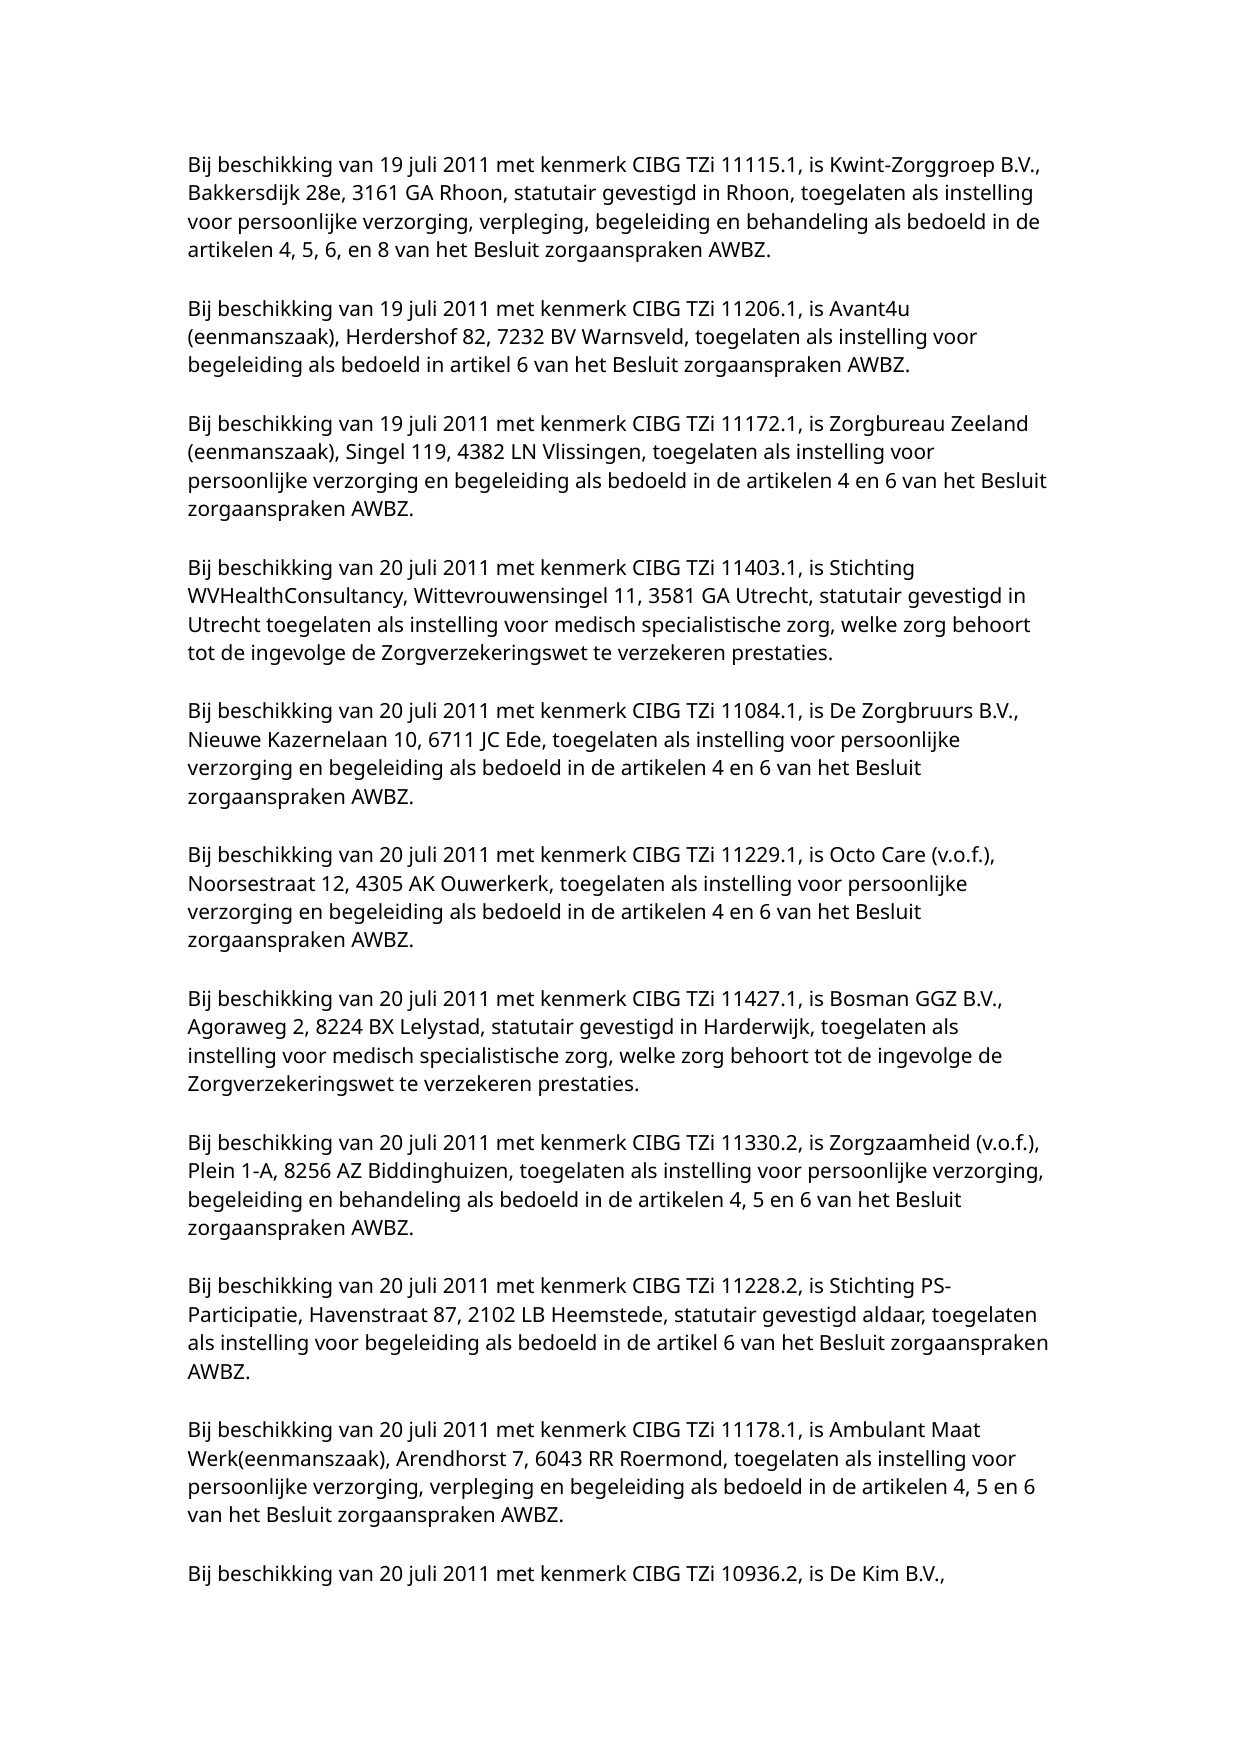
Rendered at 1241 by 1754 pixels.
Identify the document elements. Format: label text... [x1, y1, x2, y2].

text Bij beschikking van 20 juli 2011 met kenmerk CIBG TZi 11229.1, is Octo Care (v.o.f.), Noorsestraat 12, 4305 AK Ouwerkerk, toegelaten als instelling voor persoonlijke verzorging en begeleiding als bedoeld in de artikelen 4 en 6 van het Besluit zorgaanspraken AWBZ. [187, 840, 1053, 954]
text Bij beschikking van 19 juli 2011 met kenmerk CIBG TZi 11206.1, is Avant4u (eenmanszaak), Herdershof 82, 7232 BV Warnsveld, toegelaten als instelling voor begeleiding als bedoeld in artikel 6 van het Besluit zorgaanspraken AWBZ. [187, 294, 1053, 379]
text Bij beschikking van 20 juli 2011 met kenmerk CIBG TZi 10936.2, is De Kim B.V., [187, 1559, 1053, 1587]
text Bij beschikking van 20 juli 2011 met kenmerk CIBG TZi 11178.1, is Ambulant Maat Werk(eenmanszaak), Arendhorst 7, 6043 RR Roermond, toegelaten als instelling voor persoonlijke verzorging, verpleging en begeleiding als bedoeld in de artikelen 4, 5 en 6 van het Besluit zorgaanspraken AWBZ. [187, 1415, 1053, 1529]
text Bij beschikking van 19 juli 2011 met kenmerk CIBG TZi 11172.1, is Zorgbureau Zeeland (eenmanszaak), Singel 119, 4382 LN Vlissingen, toegelaten als instelling voor persoonlijke verzorging en begeleiding als bedoeld in de artikelen 4 en 6 van het Besluit zorgaanspraken AWBZ. [187, 409, 1053, 523]
text Bij beschikking van 20 juli 2011 met kenmerk CIBG TZi 11427.1, is Bosman GGZ B.V., Agoraweg 2, 8224 BX Lelystad, statutair gevestigd in Harderwijk, toegelaten als instelling voor medisch specialistische zorg, welke zorg behoort tot de ingevolge de Zorgverzekeringswet te verzekeren prestaties. [187, 984, 1053, 1098]
text Bij beschikking van 20 juli 2011 met kenmerk CIBG TZi 11228.2, is Stichting PS-Participatie, Havenstraat 87, 2102 LB Heemstede, statutair gevestigd aldaar, toegelaten als instelling voor begeleiding als bedoeld in de artikel 6 van het Besluit zorgaanspraken AWBZ. [187, 1272, 1053, 1385]
text Bij beschikking van 19 juli 2011 met kenmerk CIBG TZi 11115.1, is Kwint-Zorggroep B.V., Bakkersdijk 28e, 3161 GA Rhoon, statutair gevestigd in Rhoon, toegelaten als instelling voor persoonlijke verzorging, verpleging, begeleiding en behandeling als bedoeld in de artikelen 4, 5, 6, en 8 van het Besluit zorgaanspraken AWBZ. [187, 150, 1053, 264]
text Bij beschikking van 20 juli 2011 met kenmerk CIBG TZi 11084.1, is De Zorgbruurs B.V., Nieuwe Kazernelaan 10, 6711 JC Ede, toegelaten als instelling voor persoonlijke verzorging en begeleiding als bedoeld in de artikelen 4 en 6 van het Besluit zorgaanspraken AWBZ. [187, 697, 1053, 810]
text Bij beschikking van 20 juli 2011 met kenmerk CIBG TZi 11403.1, is Stichting WVHealthConsultancy, Wittevrouwensingel 11, 3581 GA Utrecht, statutair gevestigd in Utrecht toegelaten als instelling voor medisch specialistische zorg, welke zorg behoort tot de ingevolge de Zorgverzekeringswet te verzekeren prestaties. [187, 553, 1053, 667]
text Bij beschikking van 20 juli 2011 met kenmerk CIBG TZi 11330.2, is Zorgzaamheid (v.o.f.), Plein 1-A, 8256 AZ Biddinghuizen, toegelaten als instelling voor persoonlijke verzorging, begeleiding en behandeling als bedoeld in de artikelen 4, 5 en 6 van het Besluit zorgaanspraken AWBZ. [187, 1128, 1053, 1242]
